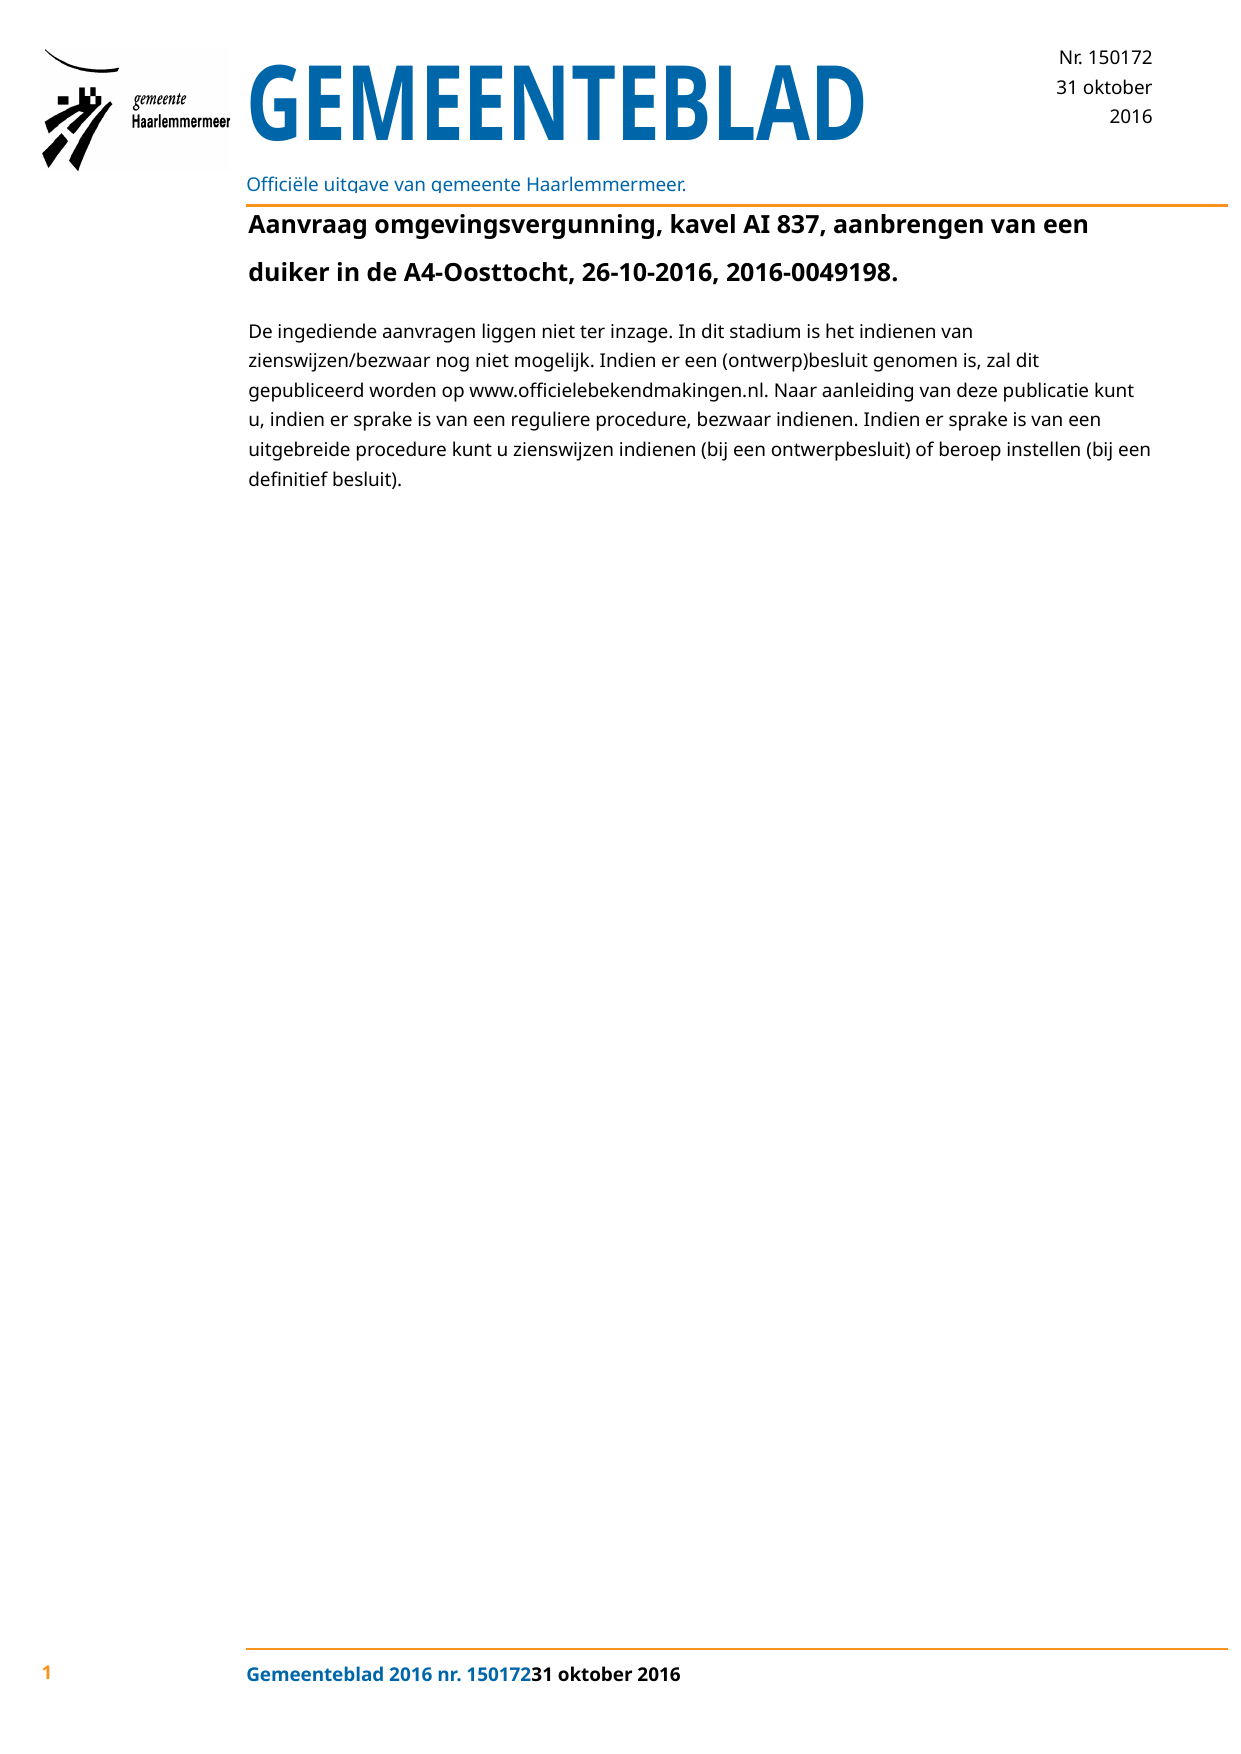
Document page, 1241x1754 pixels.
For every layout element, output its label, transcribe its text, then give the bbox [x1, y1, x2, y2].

text De ingediende aanvragen liggen niet ter inzage. In dit stadium is het indienen van zienswijzen/bezwaar nog niet mogelijk. Indien er een (ontwerp)besluit genomen is, zal dit gepubliceerd worden op www.officielebekendmakingen.nl. Naar aanleiding van deze publicatie kunt u, indien er sprake is van een reguliere procedure, bezwaar indienen. Indien er sprake is van een uitgebreide procedure kunt u zienswijzen indienen (bij een ontwerpbesluit) of beroep instellen (bij een definitief besluit). [248, 318, 1152, 492]
text Aanvraag omgevingsvergunning, kavel AI 837, aanbrengen van een duiker in de A4-Oosttocht, 26-10-2016, 2016-0049198. [248, 207, 1152, 288]
picture [41, 47, 231, 172]
